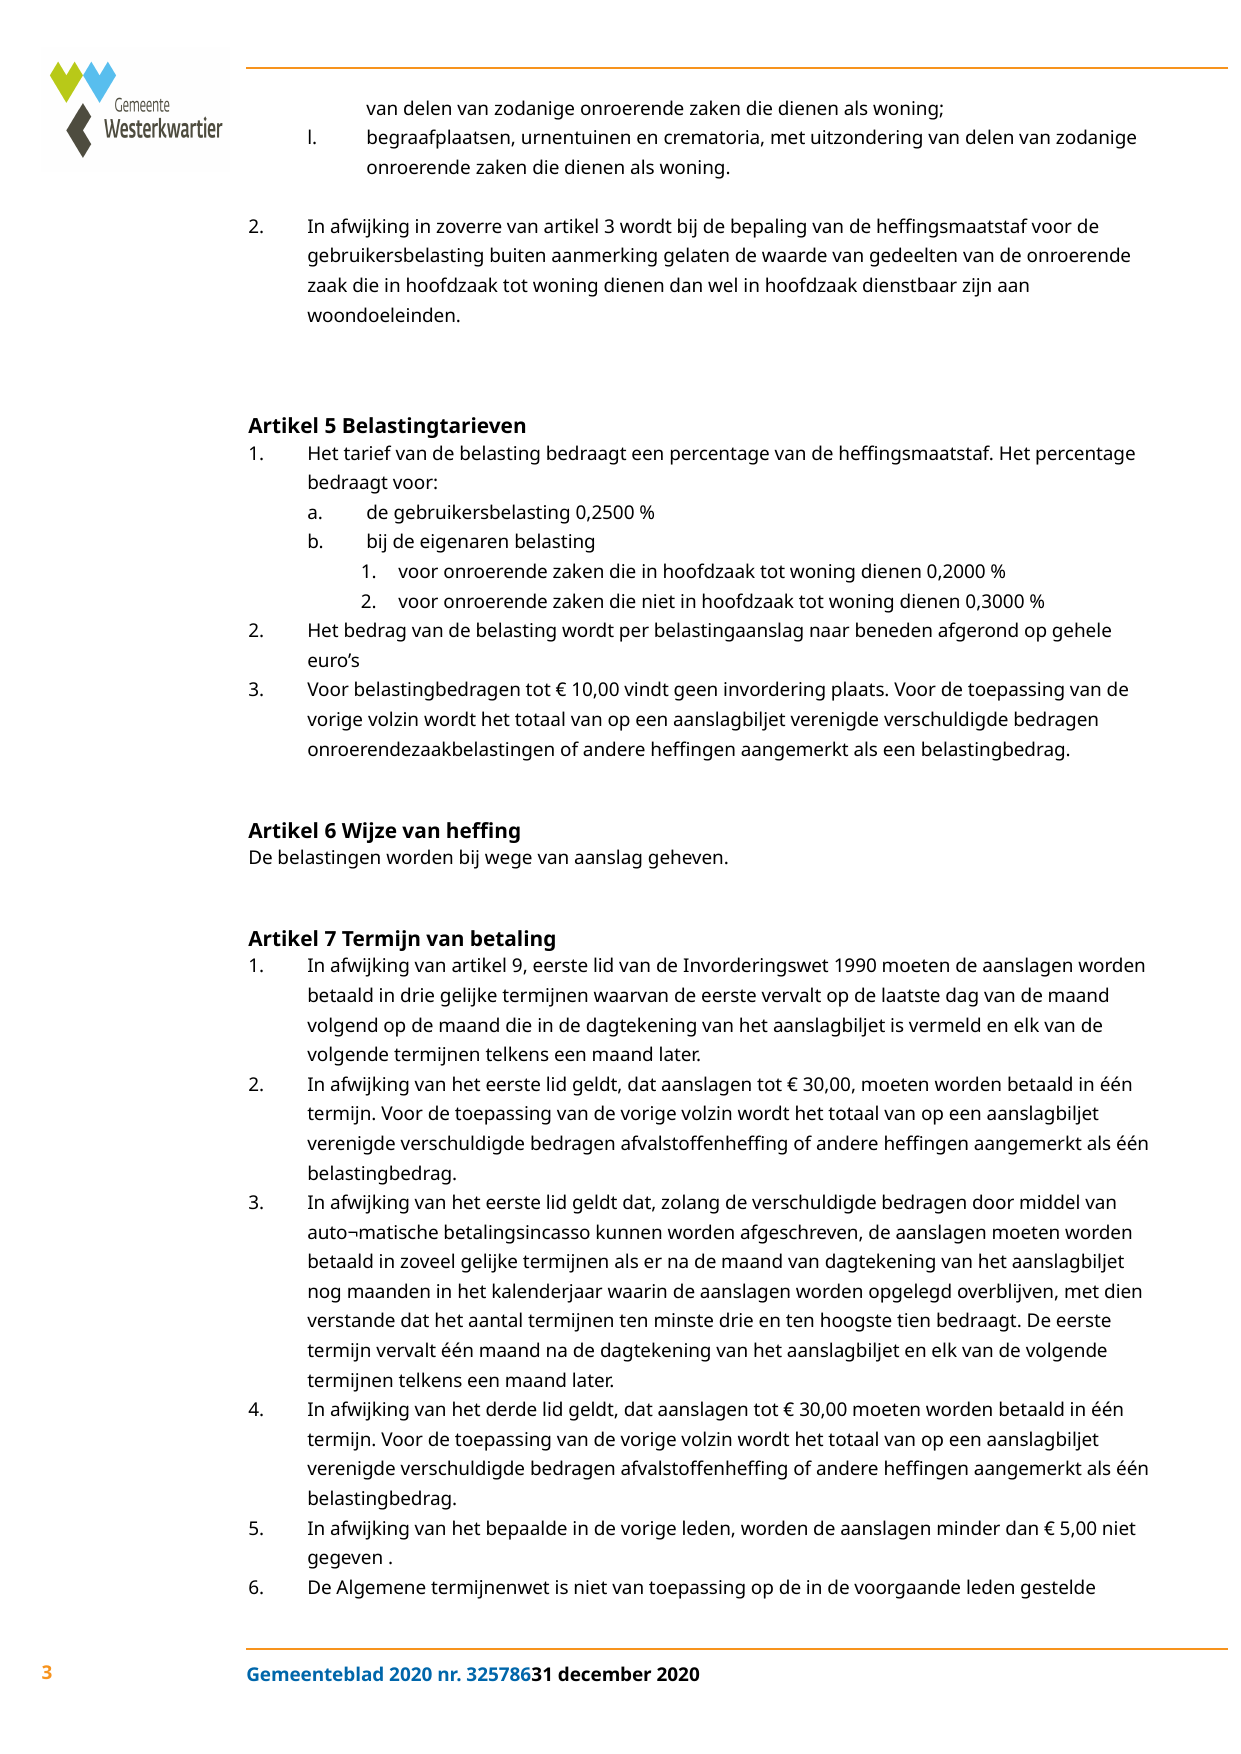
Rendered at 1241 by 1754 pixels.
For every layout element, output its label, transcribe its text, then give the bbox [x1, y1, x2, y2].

list begraafplaatsen, urnentuinen en crematoria, met uitzondering van delen van zodanige onroerende zaken die dienen als woning. [307, 124, 1152, 180]
picture [41, 47, 231, 172]
text Artikel 5 Belastingtarieven [248, 411, 1152, 440]
list Voor belastingbedragen tot € 10,00 vindt geen invordering plaats. Voor de toepassing van de vorige volzin wordt het totaal van op een aanslagbiljet verenigde verschuldigde bedragen onroerendezaakbelastingen of andere heffingen aangemerkt als een belastingbedrag. [248, 677, 1152, 761]
text Artikel 6 Wijze van heffing [248, 816, 1152, 844]
list bij de eigenaren belasting [307, 529, 1152, 554]
list In afwijking in zoverre van artikel 3 wordt bij de bepaling van de heffingsmaatstaf voor de gebruikersbelasting buiten aanmerking gelaten de waarde van gedeelten van de onroerende zaak die in hoofdzaak tot woning dienen dan wel in hoofdzaak dienstbaar zijn aan woondoeleinden. [248, 213, 1152, 328]
list de gebruikersbelasting 0,2500 % [307, 499, 1152, 525]
list voor onroerende zaken die in hoofdzaak tot woning dienen 0,2000 % [361, 558, 1152, 584]
list In afwijking van artikel 9, eerste lid van de Invorderingswet 1990 moeten de aanslagen worden betaald in drie gelijke termijnen waarvan de eerste vervalt op de laatste dag van de maand volgend op de maand die in de dagtekening van het aanslagbiljet is vermeld en elk van de volgende termijnen telkens een maand later. [248, 953, 1152, 1067]
text De belastingen worden bij wege van aanslag geheven. [248, 844, 1152, 870]
list voor onroerende zaken die niet in hoofdzaak tot woning dienen 0,3000 % [361, 588, 1152, 613]
list In afwijking van het derde lid geldt, dat aanslagen tot € 30,00 moeten worden betaald in één termijn. Voor de toepassing van de vorige volzin wordt het totaal van op een aanslagbiljet verenigde verschuldigde bedragen afvalstoffenheffing of andere heffingen aangemerkt als één belastingbedrag. [248, 1396, 1152, 1511]
text Artikel 7 Termijn van betaling [248, 924, 1152, 953]
list In afwijking van het bepaalde in de vorige leden, worden de aanslagen minder dan € 5,00 niet gegeven . [248, 1515, 1152, 1570]
list Het tarief van de belasting bedraagt een percentage van de heffingsmaatstaf. Het percentage bedraagt voor: [248, 440, 1152, 495]
list Het bedrag van de belasting wordt per belastingaanslag naar beneden afgerond op gehele euro’s [248, 617, 1152, 673]
list De Algemene termijnenwet is niet van toepassing op de in de voorgaande leden gestelde [248, 1574, 1152, 1599]
list In afwijking van het eerste lid geldt dat, zolang de verschuldigde bedragen door middel van auto¬matische betalingsincasso kunnen worden afgeschreven, de aanslagen moeten worden betaald in zoveel gelijke termijnen als er na de maand van dagtekening van het aanslagbiljet nog maanden in het kalenderjaar waarin de aanslagen worden opgelegd overblijven, met dien verstande dat het aantal termijnen ten minste drie en ten hoogste tien bedraagt. De eerste termijn vervalt één maand na de dagtekening van het aanslagbiljet en elk van de volgende termijnen telkens een maand later. [248, 1189, 1152, 1392]
list van delen van zodanige onroerende zaken die dienen als woning; [307, 95, 1152, 121]
list In afwijking van het eerste lid geldt, dat aanslagen tot € 30,00, moeten worden betaald in één termijn. Voor de toepassing van de vorige volzin wordt het totaal van op een aanslagbiljet verenigde verschuldigde bedragen afvalstoffenheffing of andere heffingen aangemerkt als één belastingbedrag. [248, 1071, 1152, 1185]
